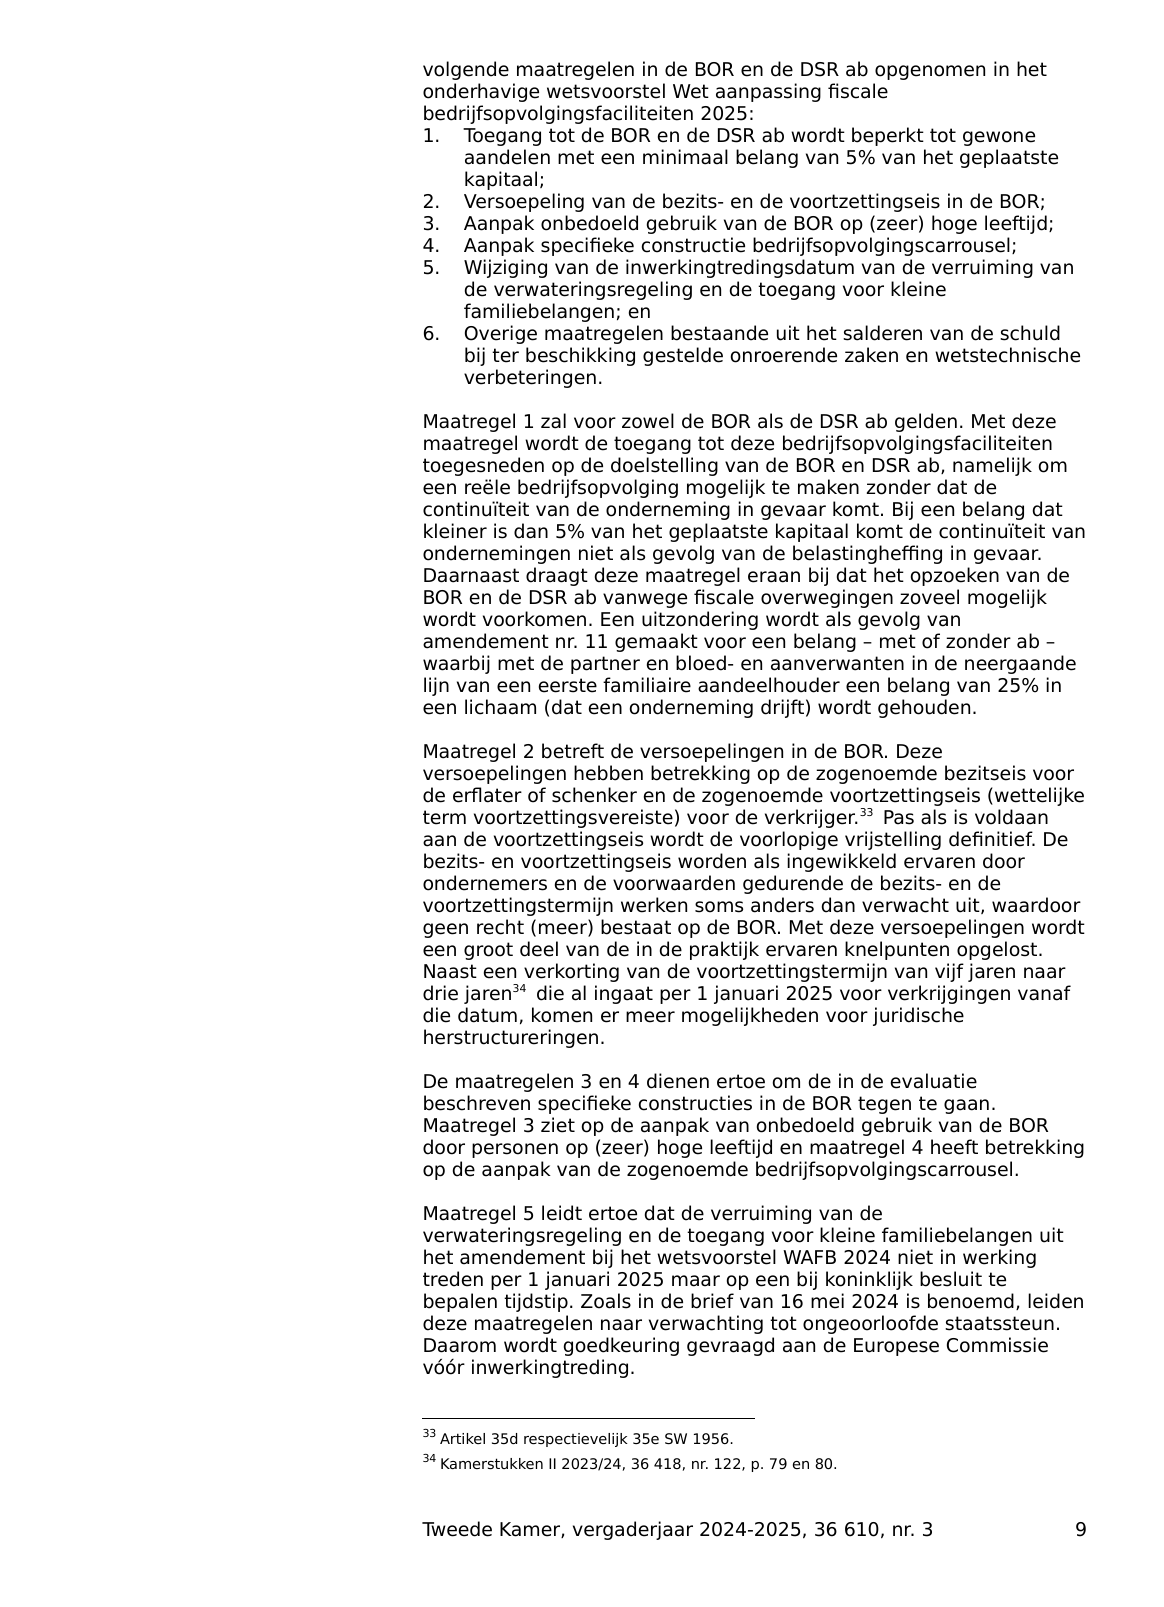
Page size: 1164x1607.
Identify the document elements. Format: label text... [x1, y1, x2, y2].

text Maatregel 1 zal voor zowel de BOR als de DSR ab gelden. Met deze maatregel wordt de toegang tot deze bedrijfsopvolgingsfaciliteiten toegesneden op de doelstelling van de BOR en DSR ab, namelijk om een reële bedrijfsopvolging mogelijk te maken zonder dat de continuïteit van de onderneming in gevaar komt. Bij een belang dat kleiner is dan 5% van het geplaatste kapitaal komt de continuïteit van ondernemingen niet als gevolg van de belastingheffing in gevaar. Daarnaast draagt deze maatregel eraan bij dat het opzoeken van de BOR en de DSR ab vanwege fiscale overwegingen zoveel mogelijk wordt voorkomen. Een uitzondering wordt als gevolg van amendement nr. 11 gemaakt voor een belang – met of zonder ab – waarbij met de partner en bloed- en aanverwanten in de neergaande lijn van een eerste familiaire aandeelhouder een belang van 25% in een lichaam (dat een onderneming drijft) wordt gehouden. [422, 411, 1087, 719]
text 2. Versoepeling van de bezits- en de voortzettingseis in de BOR; [422, 191, 1087, 213]
text De maatregelen 3 en 4 dienen ertoe om de in de evaluatie beschreven specifieke constructies in de BOR tegen te gaan. Maatregel 3 ziet op de aanpak van onbedoeld gebruik van de BOR door personen op (zeer) hoge leeftijd en maatregel 4 heeft betrekking op de aanpak van de zogenoemde bedrijfsopvolgingscarrousel. [422, 1071, 1087, 1181]
text 5. Wijziging van de inwerkingtredingsdatum van de verruiming van de verwateringsregeling en de toegang voor kleine familiebelangen; en [422, 257, 1087, 323]
text Maatregel 2 betreft de versoepelingen in de BOR. Deze versoepelingen hebben betrekking op de zogenoemde bezitseis voor de erflater of schenker en de zogenoemde voortzettingseis (wettelijke term voortzettingsvereiste) voor de verkrijger. Pas als is voldaan aan de voortzettingseis wordt de voorlopige vrijstelling definitief. De bezits- en voortzettingseis worden als ingewikkeld ervaren door ondernemers en de voorwaarden gedurende de bezits- en de voortzettingstermijn werken soms anders dan verwacht uit, waardoor geen recht (meer) bestaat op de BOR. Met deze versoepelingen wordt een groot deel van de in de praktijk ervaren knelpunten opgelost. Naast een verkorting van de voortzettingstermijn van vijf jaren naar drie jaren die al ingaat per 1 januari 2025 voor verkrijgingen vanaf die datum, komen er meer mogelijkheden voor juridische herstructureringen. [422, 741, 1087, 1048]
text 1. Toegang tot de BOR en de DSR ab wordt beperkt tot gewone aandelen met een minimaal belang van 5% van het geplaatste kapitaal; [422, 125, 1087, 191]
text 6. Overige maatregelen bestaande uit het salderen van de schuld bij ter beschikking gestelde onroerende zaken en wetstechnische verbeteringen. [422, 323, 1087, 389]
text 3. Aanpak onbedoeld gebruik van de BOR op (zeer) hoge leeftijd; [422, 213, 1087, 235]
text 4. Aanpak specifieke constructie bedrijfsopvolgingscarrousel; [422, 235, 1087, 257]
text Artikel 35d respectievelijk 35e SW 1956. [422, 1427, 1087, 1449]
text Maatregel 5 leidt ertoe dat de verruiming van de verwateringsregeling en de toegang voor kleine familiebelangen uit het amendement bij het wetsvoorstel WAFB 2024 niet in werking treden per 1 januari 2025 maar op een bij koninklijk besluit te bepalen tijdstip. Zoals in de brief van 16 mei 2024 is benoemd, leiden deze maatregelen naar verwachting tot ongeoorloofde staatssteun. Daarom wordt goedkeuring gevraagd aan de Europese Commissie vóór inwerkingtreding. [422, 1203, 1087, 1379]
text Kamerstukken II 2023/24, 36 418, nr. 122, p. 79 en 80. [422, 1452, 1087, 1474]
text volgende maatregelen in de BOR en de DSR ab opgenomen in het onderhavige wetsvoorstel Wet aanpassing fiscale bedrijfsopvolgingsfaciliteiten 2025: [422, 59, 1087, 125]
